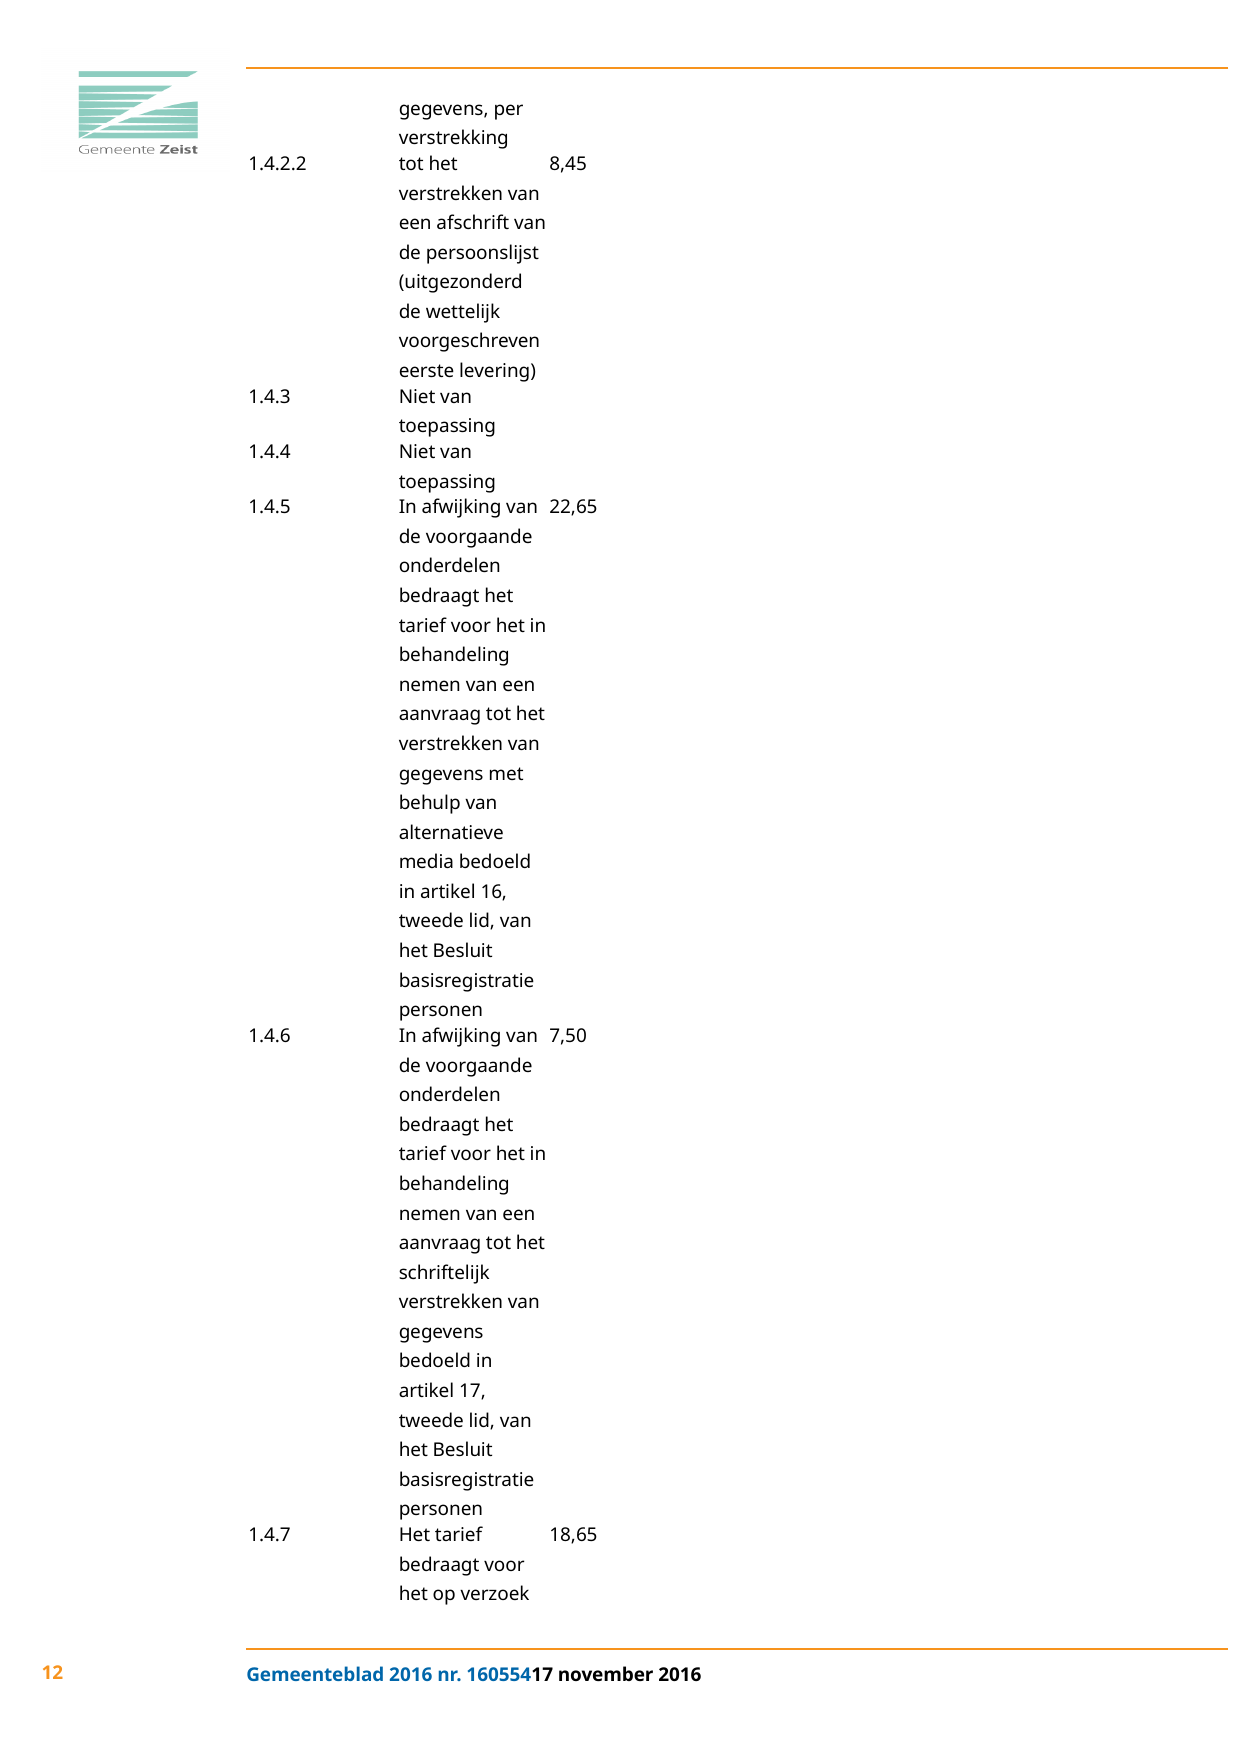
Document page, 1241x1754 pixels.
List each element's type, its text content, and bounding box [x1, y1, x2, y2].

table_cell Het tarief bedraagt voor het op verzoek [399, 1521, 549, 1606]
table_cell 1.4.3 [248, 383, 398, 438]
table_cell Niet van toepassing [399, 438, 549, 493]
table_cell 22,65 [549, 494, 700, 1022]
table_cell [549, 383, 700, 438]
table_cell 1.4.6 [248, 1022, 398, 1521]
picture [41, 47, 231, 172]
table_cell Niet van toepassing [399, 383, 549, 438]
table_cell 1.4.5 [248, 494, 398, 1022]
table_cell In afwijking van de voorgaande onderdelen bedraagt het tarief voor het in behandeling nemen van een aanvraag tot het verstrekken van gegevens met behulp van alternatieve media bedoeld in artikel 16, tweede lid, van het Besluit basisregistratie personen [399, 494, 549, 1022]
table_cell 1.4.7 [248, 1521, 398, 1606]
table_cell 1.4.2.2 [248, 150, 398, 383]
table_cell [549, 438, 700, 493]
table_cell [248, 95, 398, 150]
table_cell gegevens, per verstrekking [399, 95, 549, 150]
table_cell 8,45 [549, 150, 700, 383]
table_cell 1.4.4 [248, 438, 398, 493]
table_cell In afwijking van de voorgaande onderdelen bedraagt het tarief voor het in behandeling nemen van een aanvraag tot het schriftelijk verstrekken van gegevens bedoeld in artikel 17, tweede lid, van het Besluit basisregistratie personen [399, 1022, 549, 1521]
table_cell 7,50 [549, 1022, 700, 1521]
table_cell 18,65 [549, 1521, 700, 1606]
table_cell [549, 95, 700, 150]
table_cell tot het verstrekken van een afschrift van de persoonslijst (uitgezonderd de wettelijk voorgeschreven eerste levering) [399, 150, 549, 383]
